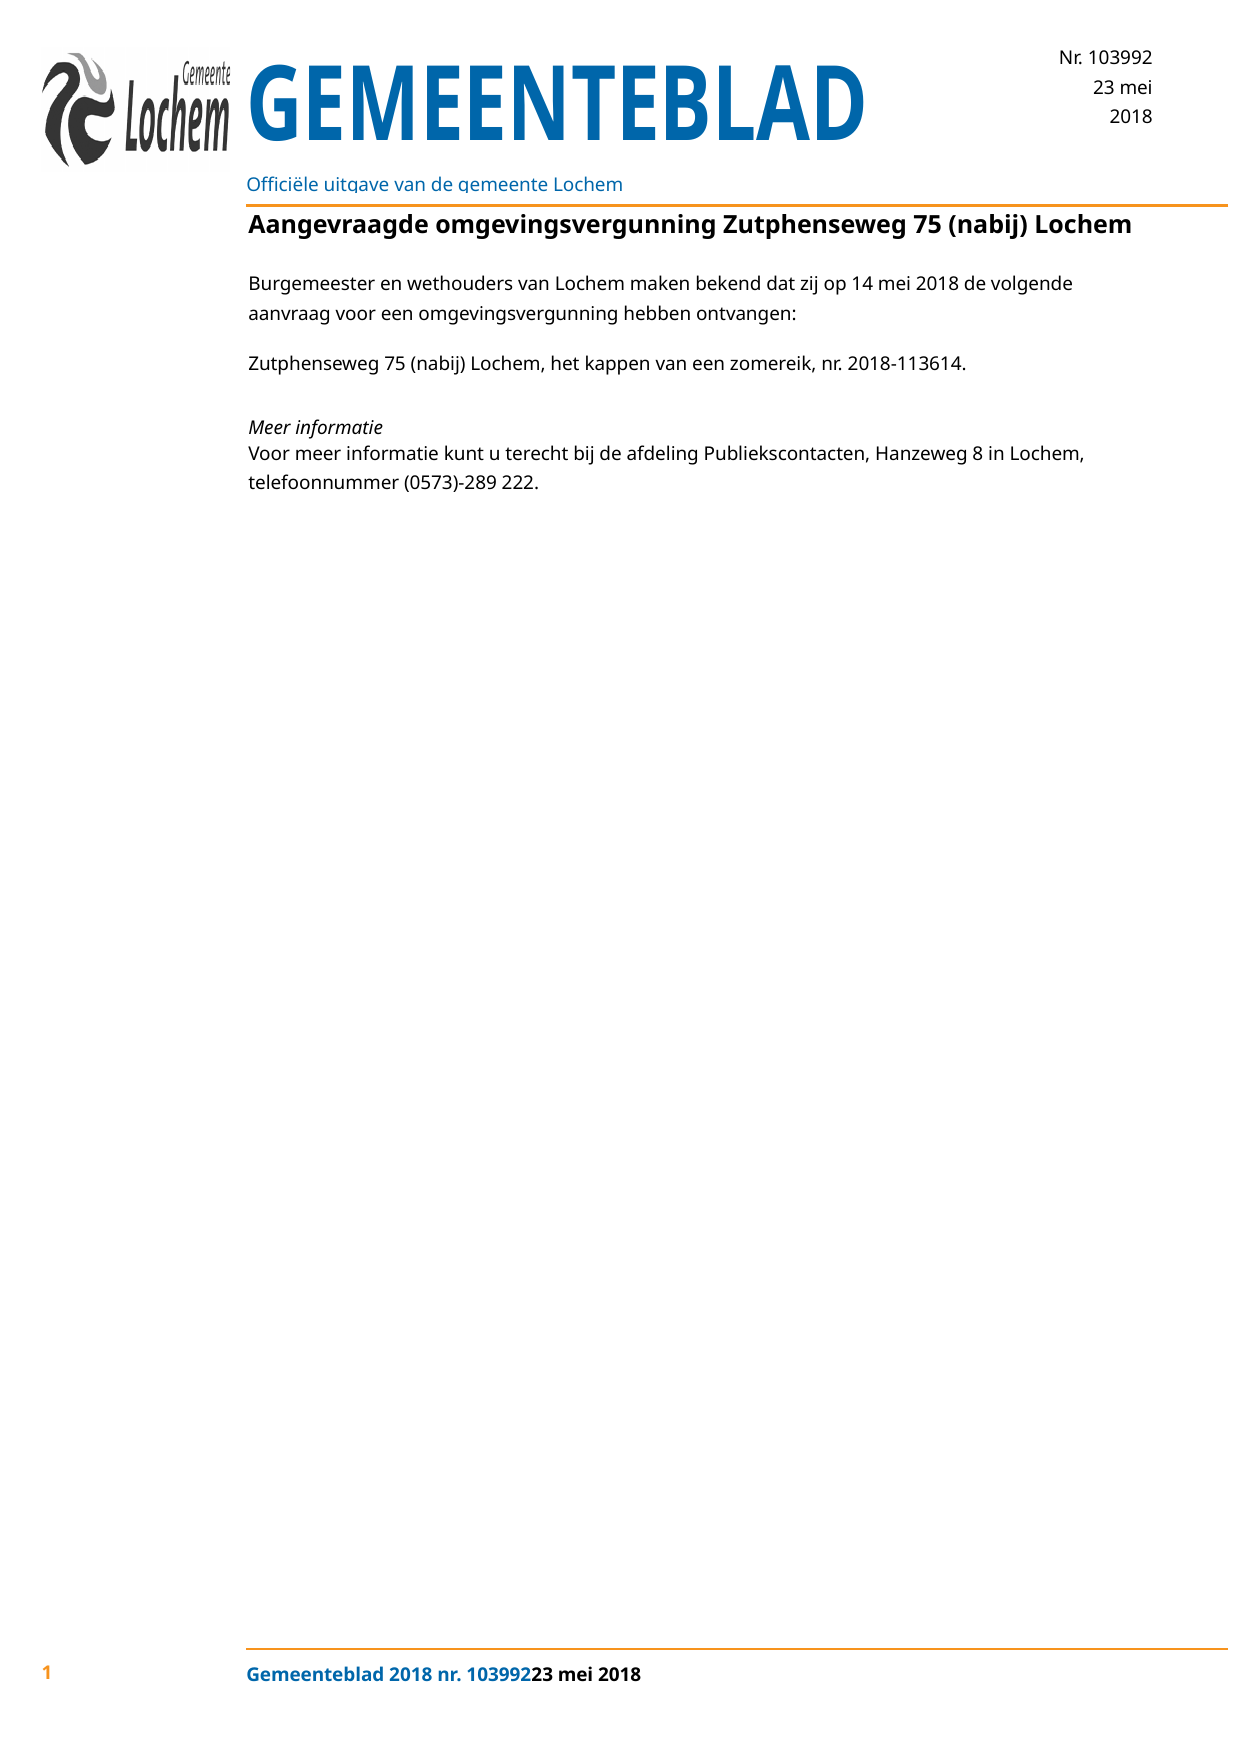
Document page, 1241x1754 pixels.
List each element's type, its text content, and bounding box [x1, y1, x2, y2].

text Zutphenseweg 75 (nabij) Lochem, het kappen van een zomereik, nr. 2018-113614. [248, 350, 1152, 376]
picture [41, 47, 231, 172]
text Aangevraagde omgevingsvergunning Zutphenseweg 75 (nabij) Lochem [248, 207, 1152, 241]
text Meer informatie [248, 414, 1152, 440]
text Burgemeester en wethouders van Lochem maken bekend dat zij op 14 mei 2018 de volgende aanvraag voor een omgevingsvergunning hebben ontvangen: [248, 270, 1152, 326]
text Voor meer informatie kunt u terecht bij de afdeling Publiekscontacten, Hanzeweg 8 in Lochem, telefoonnummer (0573)-289 222. [248, 440, 1152, 495]
